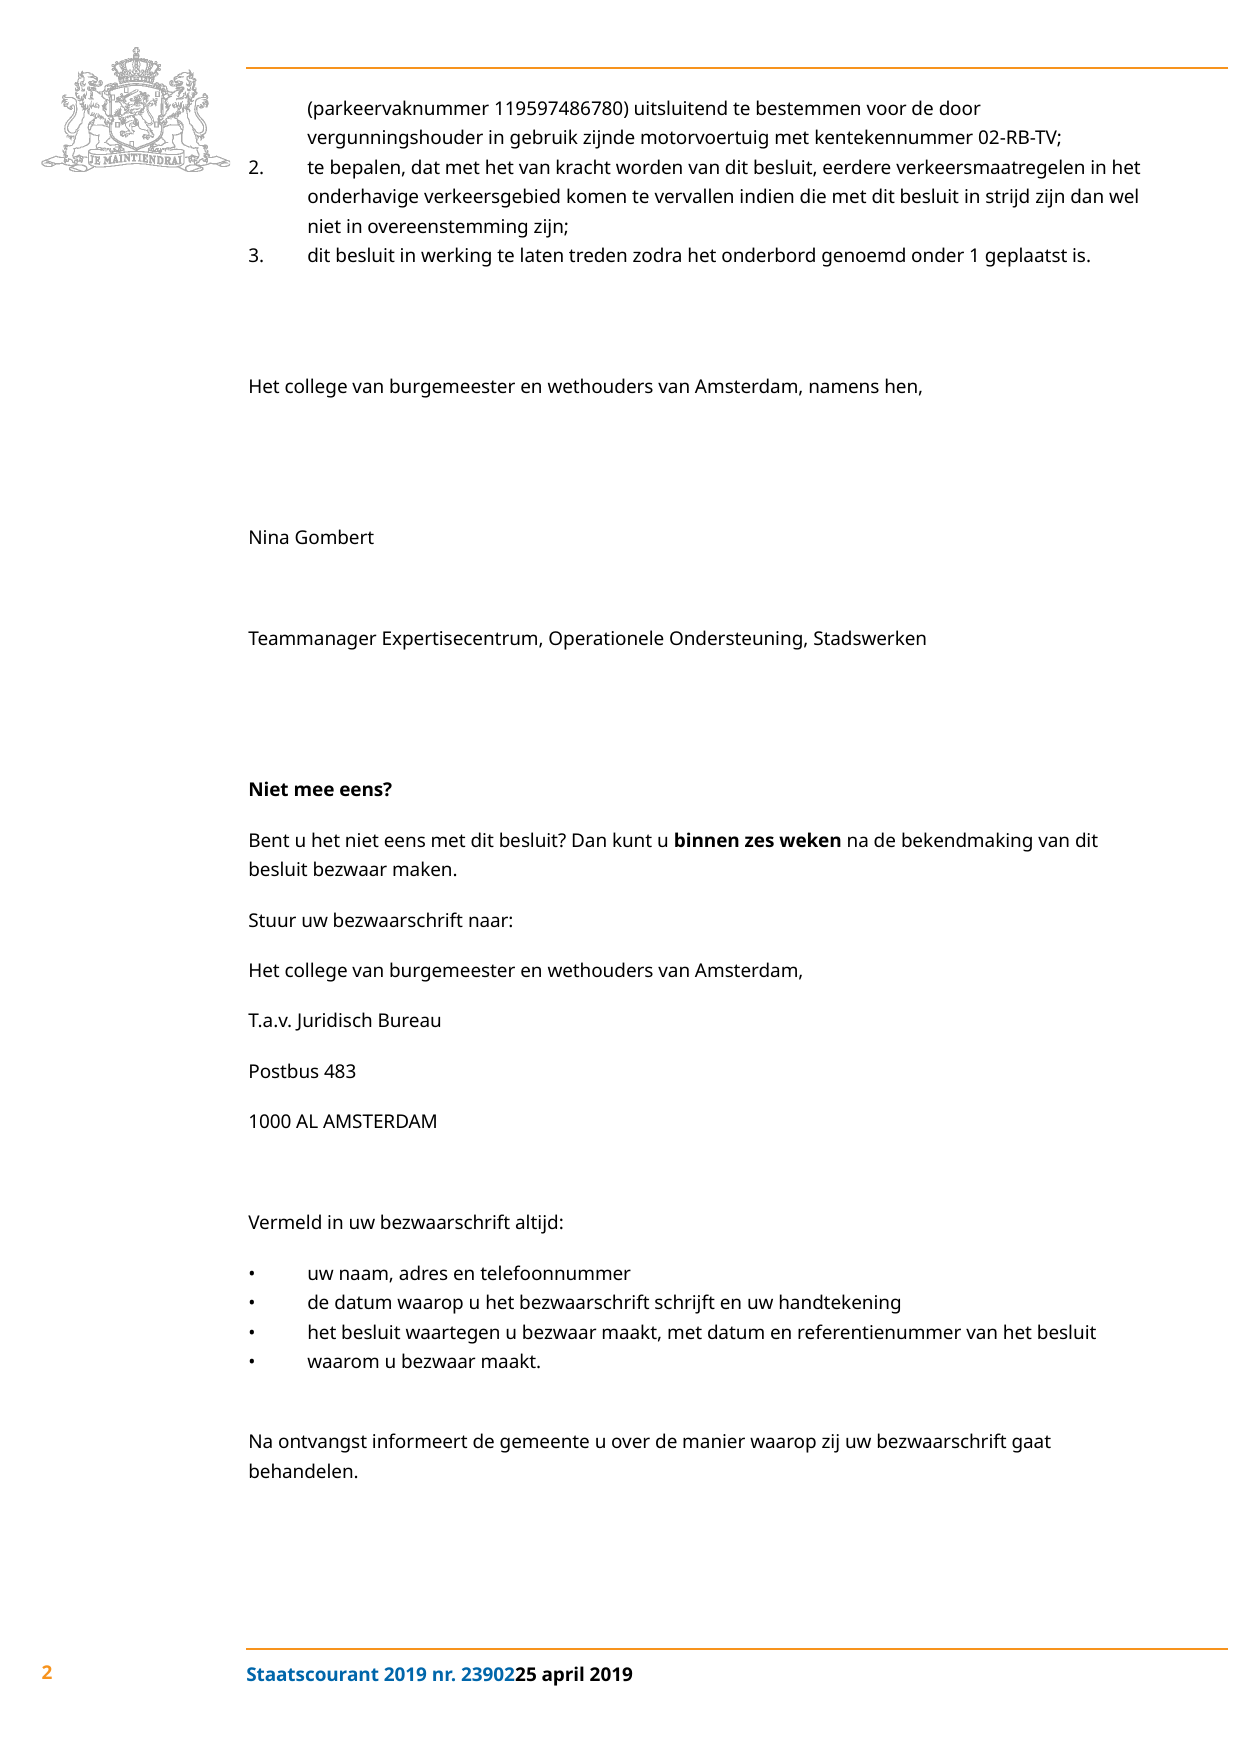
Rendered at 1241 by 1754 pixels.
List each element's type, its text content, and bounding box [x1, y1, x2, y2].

text T.a.v. Juridisch Bureau [248, 1008, 1152, 1033]
list uw naam, adres en telefoonnummer [248, 1260, 1152, 1286]
list (parkeervaknummer 119597486780) uitsluitend te bestemmen voor de door vergunningshouder in gebruik zijnde motorvoertuig met kentekennummer 02-RB-TV; [248, 95, 1152, 150]
list dit besluit in werking te laten treden zodra het onderbord genoemd onder 1 geplaatst is. [248, 243, 1152, 268]
text Bent u het niet eens met dit besluit? Dan kunt u binnen zes weken na de bekendmaking van dit besluit bezwaar maken. [248, 827, 1152, 882]
text Stuur uw bezwaarschrift naar: [248, 907, 1152, 933]
list te bepalen, dat met het van kracht worden van dit besluit, eerdere verkeersmaatregelen in het onderhavige verkeersgebied komen te vervallen indien die met dit besluit in strijd zijn dan wel niet in overeenstemming zijn; [248, 154, 1152, 239]
text Het college van burgemeester en wethouders van Amsterdam, [248, 957, 1152, 983]
list het besluit waartegen u bezwaar maakt, met datum en referentienummer van het besluit [248, 1319, 1152, 1345]
text Postbus 483 [248, 1058, 1152, 1084]
text Niet mee eens? [248, 776, 1152, 802]
text 1000 AL AMSTERDAM [248, 1108, 1152, 1134]
text Na ontvangst informeert de gemeente u over de manier waarop zij uw bezwaarschrift gaat behandelen. [248, 1428, 1152, 1484]
text Nina Gombert [248, 524, 1152, 550]
list de datum waarop u het bezwaarschrift schrijft en uw handtekening [248, 1289, 1152, 1315]
list waarom u bezwaar maakt. [248, 1348, 1152, 1374]
text Het college van burgemeester en wethouders van Amsterdam, namens hen, [248, 373, 1152, 399]
text Teammanager Expertisecentrum, Operationele Ondersteuning, Stadswerken [248, 625, 1152, 651]
text Vermeld in uw bezwaarschrift altijd: [248, 1209, 1152, 1235]
picture [41, 47, 231, 172]
